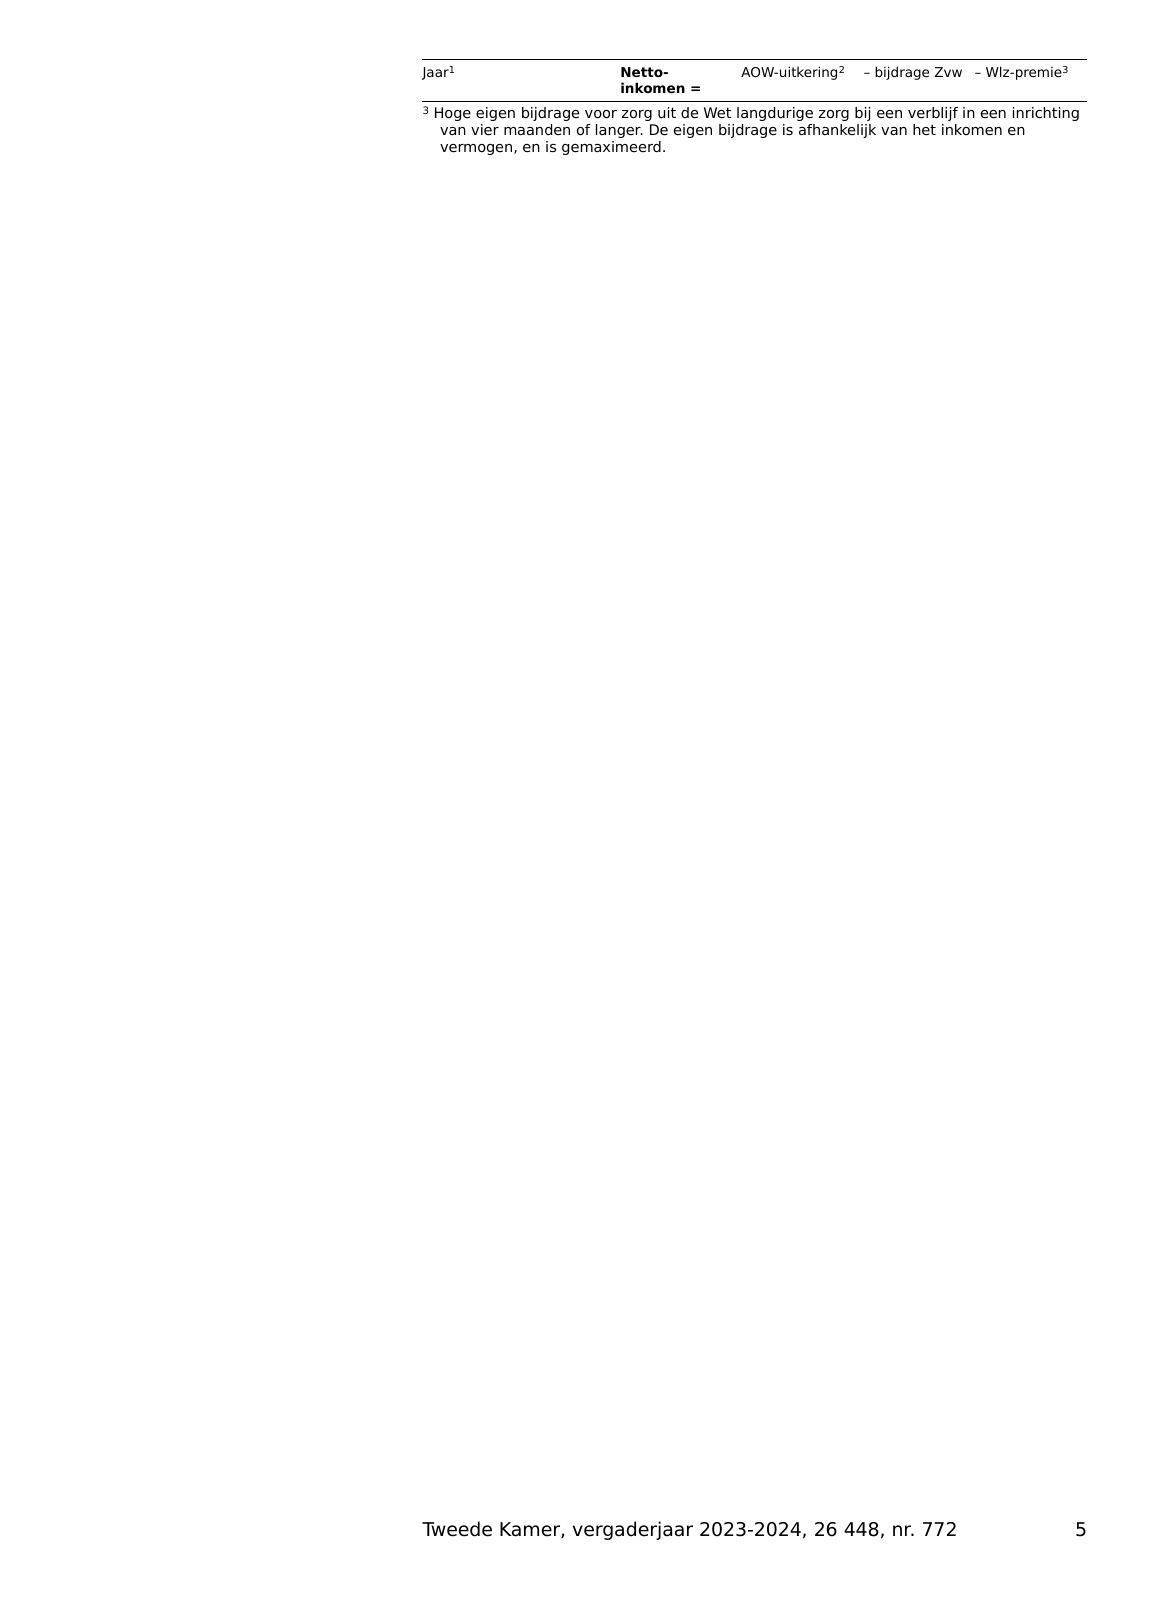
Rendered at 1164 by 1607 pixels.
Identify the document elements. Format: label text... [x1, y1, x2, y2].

table_header Netto-inkomen = [614, 60, 732, 101]
table_header AOW-uitkering2 [732, 60, 850, 101]
table_header – bijdrage Zvw [850, 60, 968, 101]
table_header – Wlz-premie3 [969, 60, 1087, 101]
table_header Jaar1 [422, 60, 614, 101]
table_cell 3 Hoge eigen bijdrage voor zorg uit de Wet langdurige zorg bij een verblijf in een inrichting van vier maanden of langer. De eigen bijdrage is afhankelijk van het inkomen en vermogen, en is gemaximeerd. [422, 102, 1087, 156]
